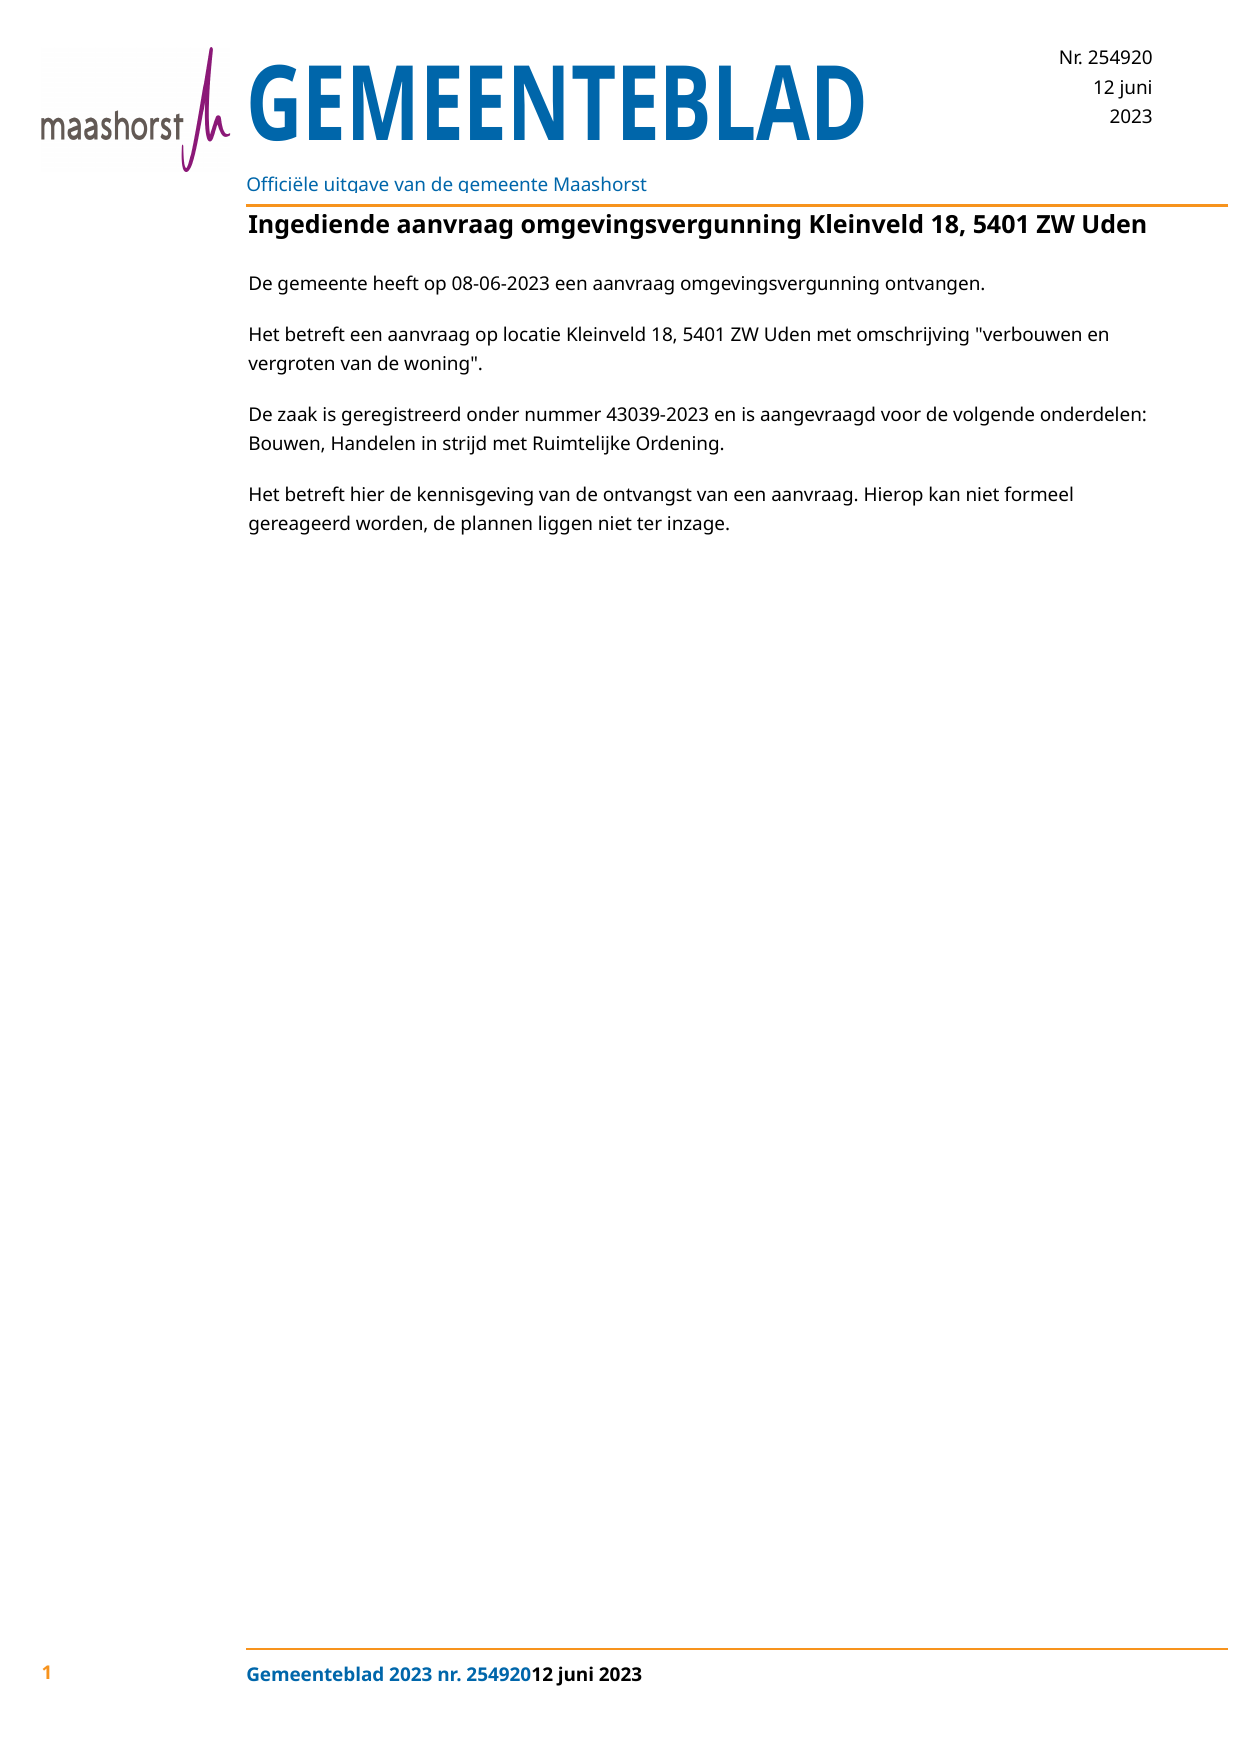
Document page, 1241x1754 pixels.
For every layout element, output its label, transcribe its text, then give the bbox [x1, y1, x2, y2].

text De gemeente heeft op 08-06-2023 een aanvraag omgevingsvergunning ontvangen. [248, 270, 1152, 296]
text De zaak is geregistreerd onder nummer 43039-2023 en is aangevraagd voor de volgende onderdelen: Bouwen, Handelen in strijd met Ruimtelijke Ordening. [248, 401, 1152, 456]
text Het betreft een aanvraag op locatie Kleinveld 18, 5401 ZW Uden met omschrijving "verbouwen en vergroten van de woning". [248, 321, 1152, 376]
text Het betreft hier de kennisgeving van de ontvangst van een aanvraag. Hierop kan niet formeel gereageerd worden, de plannen liggen niet ter inzage. [248, 481, 1152, 536]
picture [41, 47, 231, 172]
text Ingediende aanvraag omgevingsvergunning Kleinveld 18, 5401 ZW Uden [248, 207, 1152, 241]
